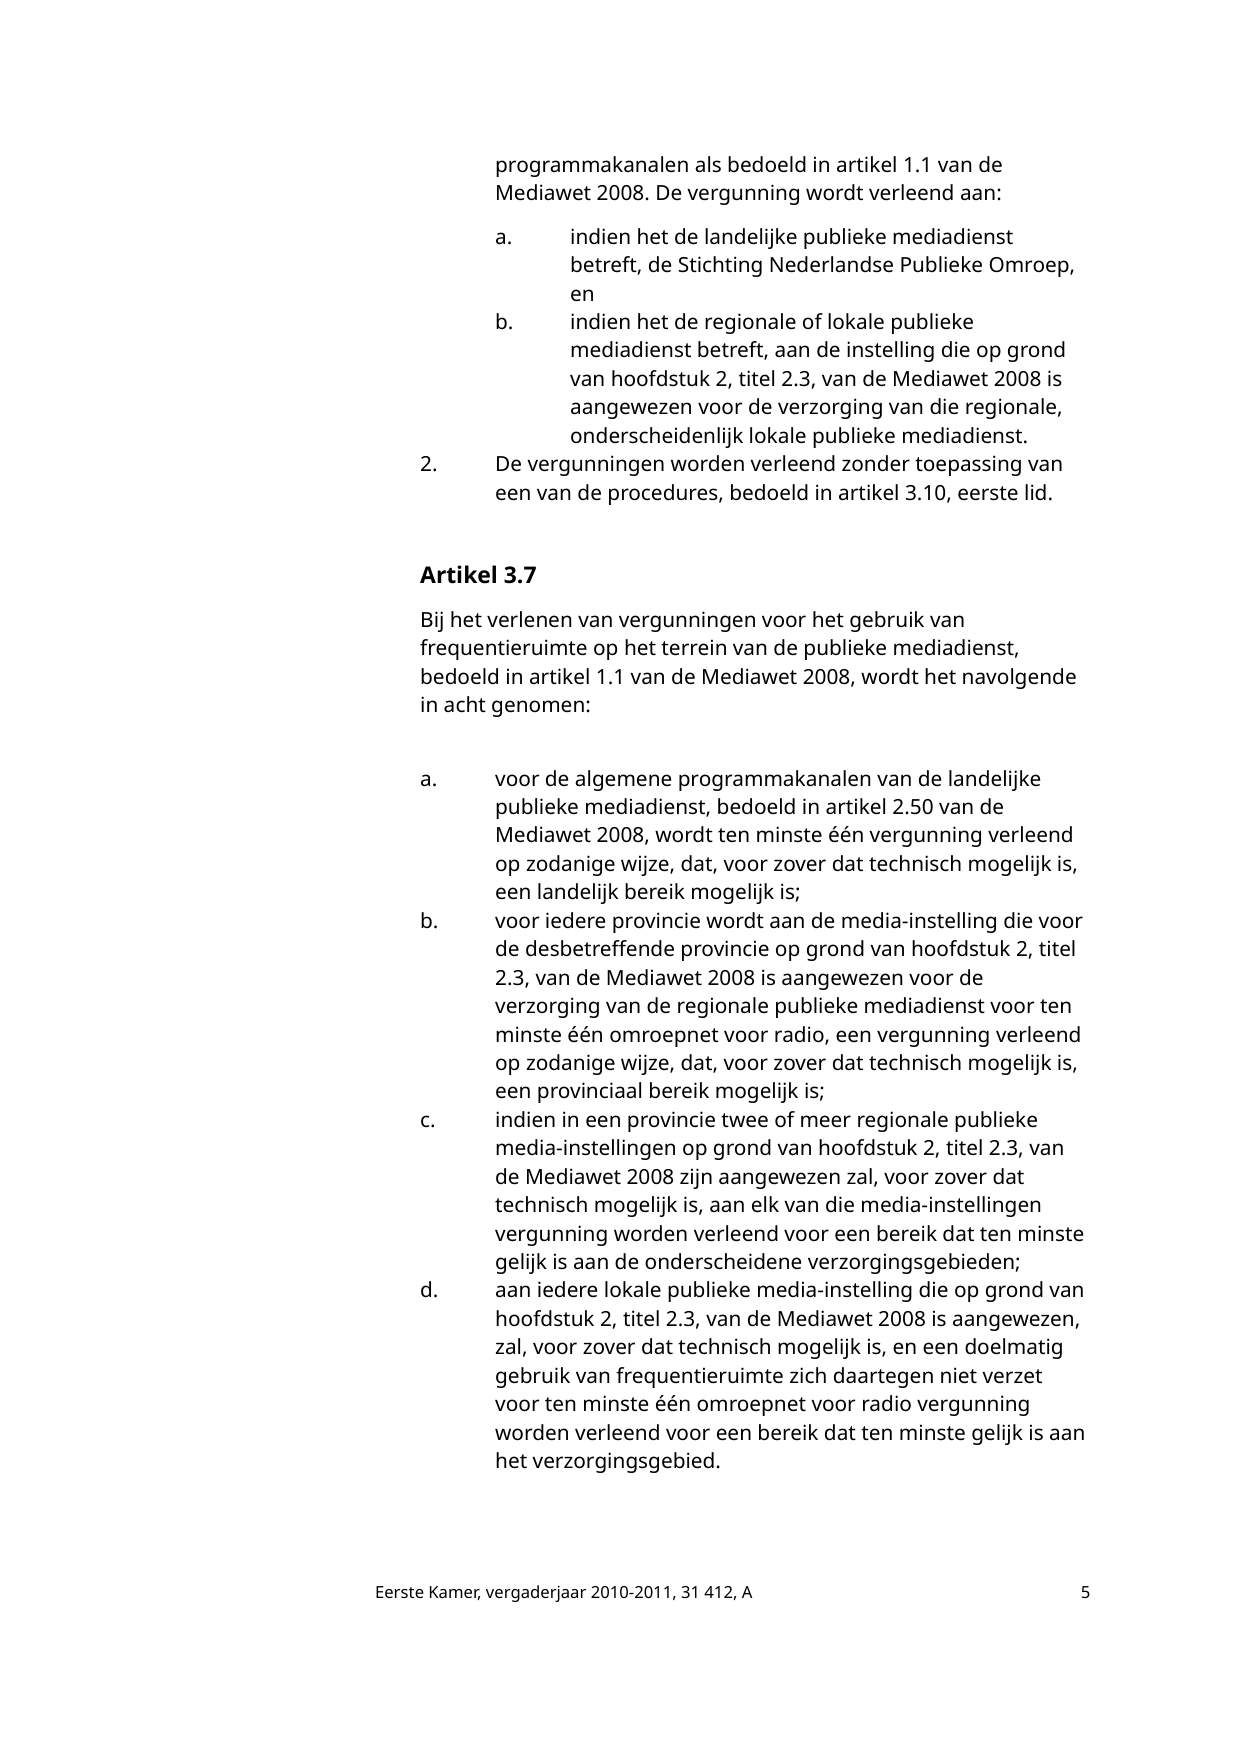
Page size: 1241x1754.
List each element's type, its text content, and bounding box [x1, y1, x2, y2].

text Bij het verlenen van vergunningen voor het gebruik van frequentieruimte op het terrein van de publieke mediadienst, bedoeld in artikel 1.1 van de Mediawet 2008, wordt het navolgende in acht genomen: [420, 605, 1090, 719]
list indien het de landelijke publieke mediadienst betreft, de Stichting Nederlandse Publieke Omroep, en [495, 222, 1090, 307]
list voor iedere provincie wordt aan de media-instelling die voor de desbetreffende provincie op grond van hoofdstuk 2, titel 2.3, van de Mediawet 2008 is aangewezen voor de verzorging van de regionale publieke mediadienst voor ten minste één omroepnet voor radio, een vergunning verleend op zodanige wijze, dat, voor zover dat technisch mogelijk is, een provinciaal bereik mogelijk is; [420, 906, 1090, 1105]
list programmakanalen als bedoeld in artikel 1.1 van de Mediawet 2008. De vergunning wordt verleend aan: [420, 150, 1090, 207]
subtitle Artikel 3.7 [420, 559, 1090, 590]
list indien in een provincie twee of meer regionale publieke media-instellingen op grond van hoofdstuk 2, titel 2.3, van de Mediawet 2008 zijn aangewezen zal, voor zover dat technisch mogelijk is, aan elk van die media-instellingen vergunning worden verleend voor een bereik dat ten minste gelijk is aan de onderscheidene verzorgingsgebieden; [420, 1105, 1090, 1276]
list De vergunningen worden verleend zonder toepassing van een van de procedures, bedoeld in artikel 3.10, eerste lid. [420, 449, 1090, 506]
list aan iedere lokale publieke media-instelling die op grond van hoofdstuk 2, titel 2.3, van de Mediawet 2008 is aangewezen, zal, voor zover dat technisch mogelijk is, en een doelmatig gebruik van frequentieruimte zich daartegen niet verzet voor ten minste één omroepnet voor radio vergunning worden verleend voor een bereik dat ten minste gelijk is aan het verzorgingsgebied. [420, 1276, 1090, 1475]
list voor de algemene programmakanalen van de landelijke publieke mediadienst, bedoeld in artikel 2.50 van de Mediawet 2008, wordt ten minste één vergunning verleend op zodanige wijze, dat, voor zover dat technisch mogelijk is, een landelijk bereik mogelijk is; [420, 764, 1090, 906]
list indien het de regionale of lokale publieke mediadienst betreft, aan de instelling die op grond van hoofdstuk 2, titel 2.3, van de Mediawet 2008 is aangewezen voor de verzorging van die regionale, onderscheidenlijk lokale publieke mediadienst. [495, 307, 1090, 449]
